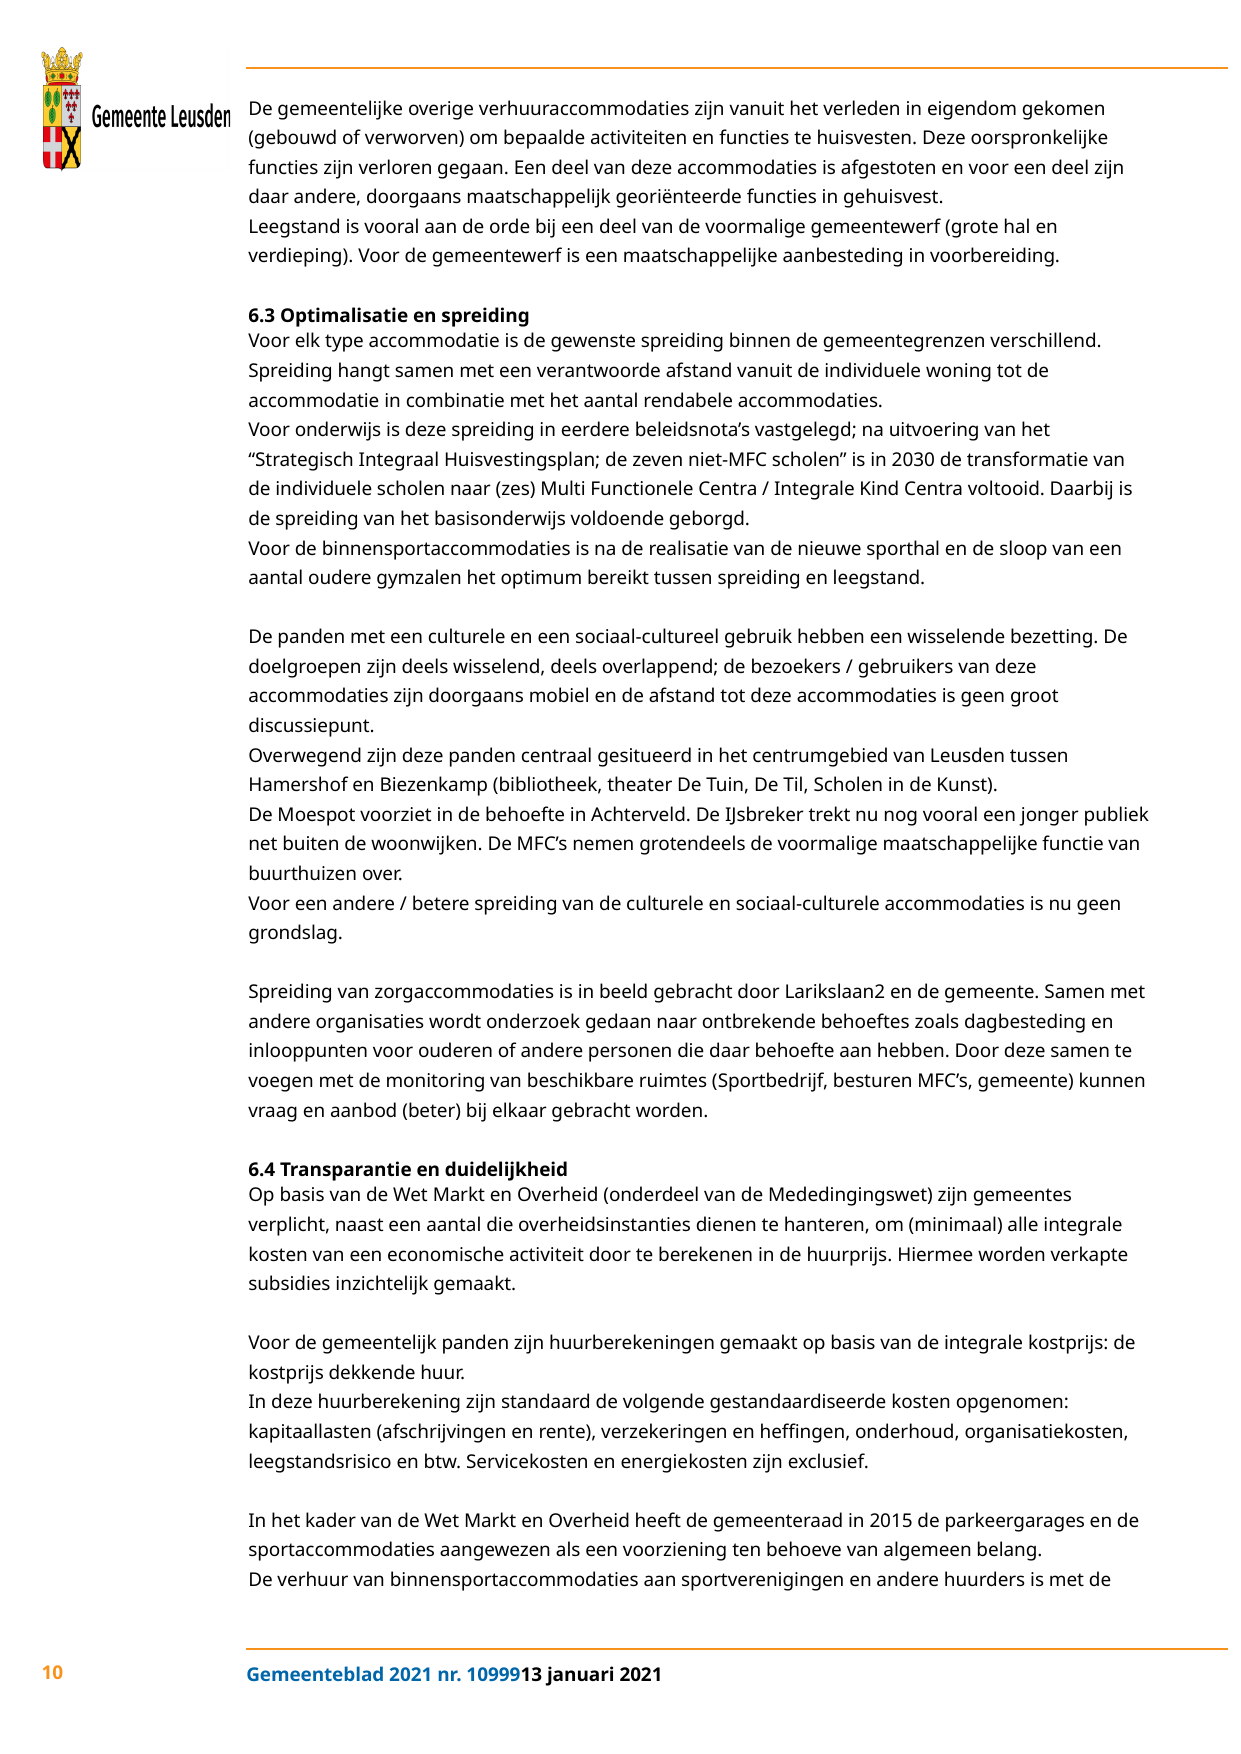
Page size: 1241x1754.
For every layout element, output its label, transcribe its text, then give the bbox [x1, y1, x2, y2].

text Voor de gemeentelijk panden zijn huurberekeningen gemaakt op basis van de integrale kostprijs: de kostprijs dekkende huur. [248, 1329, 1152, 1385]
text Spreiding van zorgaccommodaties is in beeld gebracht door Larikslaan2 en de gemeente. Samen met andere organisaties wordt onderzoek gedaan naar ontbrekende behoeftes zoals dagbesteding en inlooppunten voor ouderen of andere personen die daar behoefte aan hebben. Door deze samen te voegen met de monitoring van beschikbare ruimtes (Sportbedrijf, besturen MFC’s, gemeente) kunnen vraag en aanbod (beter) bij elkaar gebracht worden. [248, 978, 1152, 1122]
text Voor elk type accommodatie is de gewenste spreiding binnen de gemeentegrenzen verschillend. [248, 328, 1152, 353]
text De verhuur van binnensportaccommodaties aan sportverenigingen en andere huurders is met de [248, 1566, 1152, 1592]
text Voor onderwijs is deze spreiding in eerdere beleidsnota’s vastgelegd; na uitvoering van het “Strategisch Integraal Huisvestingsplan; de zeven niet-MFC scholen” is in 2030 de transformatie van de individuele scholen naar (zes) Multi Functionele Centra / Integrale Kind Centra voltooid. Daarbij is de spreiding van het basisonderwijs voldoende geborgd. [248, 416, 1152, 531]
text 6.3 Optimalisatie en spreiding [248, 302, 1152, 328]
text 6.4 Transparantie en duidelijkheid [248, 1156, 1152, 1182]
text In het kader van de Wet Markt en Overheid heeft de gemeenteraad in 2015 de parkeergarages en de sportaccommodaties aangewezen als een voorziening ten behoeve van algemeen belang. [248, 1507, 1152, 1562]
picture [41, 47, 231, 172]
text Leegstand is vooral aan de orde bij een deel van de voormalige gemeentewerf (grote hal en verdieping). Voor de gemeentewerf is een maatschappelijke aanbesteding in voorbereiding. [248, 213, 1152, 268]
text De gemeentelijke overige verhuuraccommodaties zijn vanuit het verleden in eigendom gekomen (gebouwd of verworven) om bepaalde activiteiten en functies te huisvesten. Deze oorspronkelijke functies zijn verloren gegaan. Een deel van deze accommodaties is afgestoten en voor een deel zijn daar andere, doorgaans maatschappelijk georiënteerde functies in gehuisvest. [248, 95, 1152, 209]
text De Moespot voorziet in de behoefte in Achterveld. De IJsbreker trekt nu nog vooral een jonger publiek net buiten de woonwijken. De MFC’s nemen grotendeels de voormalige maatschappelijke functie van buurthuizen over. [248, 801, 1152, 886]
text Voor de binnensportaccommodaties is na de realisatie van de nieuwe sporthal en de sloop van een aantal oudere gymzalen het optimum bereikt tussen spreiding en leegstand. [248, 535, 1152, 590]
text Spreiding hangt samen met een verantwoorde afstand vanuit de individuele woning tot de accommodatie in combinatie met het aantal rendabele accommodaties. [248, 357, 1152, 412]
text Overwegend zijn deze panden centraal gesitueerd in het centrumgebied van Leusden tussen Hamershof en Biezenkamp (bibliotheek, theater De Tuin, De Til, Scholen in de Kunst). [248, 742, 1152, 797]
text De panden met een culturele en een sociaal-cultureel gebruik hebben een wisselende bezetting. De doelgroepen zijn deels wisselend, deels overlappend; de bezoekers / gebruikers van deze accommodaties zijn doorgaans mobiel en de afstand tot deze accommodaties is geen groot discussiepunt. [248, 623, 1152, 738]
text Op basis van de Wet Markt en Overheid (onderdeel van de Mededingingswet) zijn gemeentes verplicht, naast een aantal die overheidsinstanties dienen te hanteren, om (minimaal) alle integrale kosten van een economische activiteit door te berekenen in de huurprijs. Hiermee worden verkapte subsidies inzichtelijk gemaakt. [248, 1182, 1152, 1296]
text In deze huurberekening zijn standaard de volgende gestandaardiseerde kosten opgenomen: kapitaallasten (afschrijvingen en rente), verzekeringen en heffingen, onderhoud, organisatiekosten, leegstandsrisico en btw. Servicekosten en energiekosten zijn exclusief. [248, 1389, 1152, 1474]
text Voor een andere / betere spreiding van de culturele en sociaal-culturele accommodaties is nu geen grondslag. [248, 890, 1152, 945]
